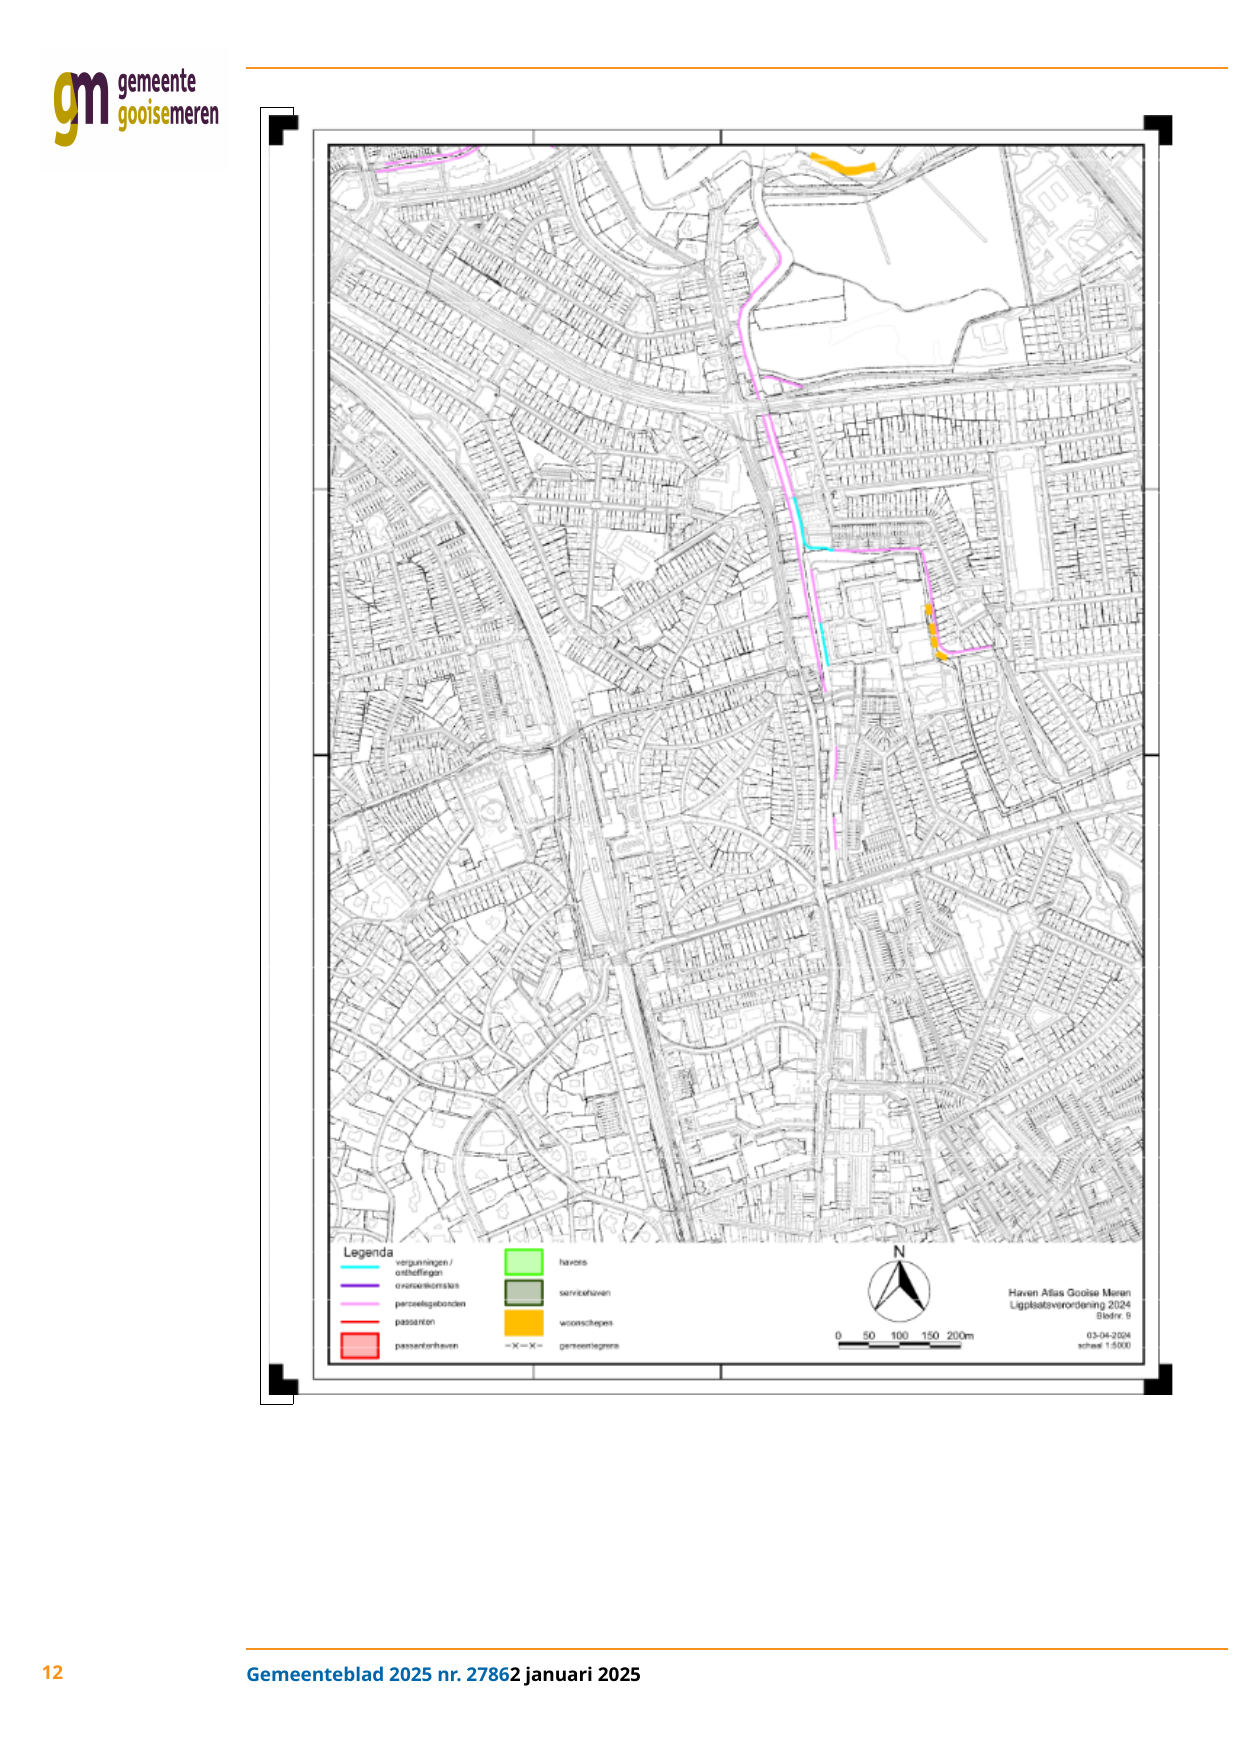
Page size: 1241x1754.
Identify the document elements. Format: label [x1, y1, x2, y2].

picture [41, 47, 231, 172]
picture [268, 115, 1173, 1395]
